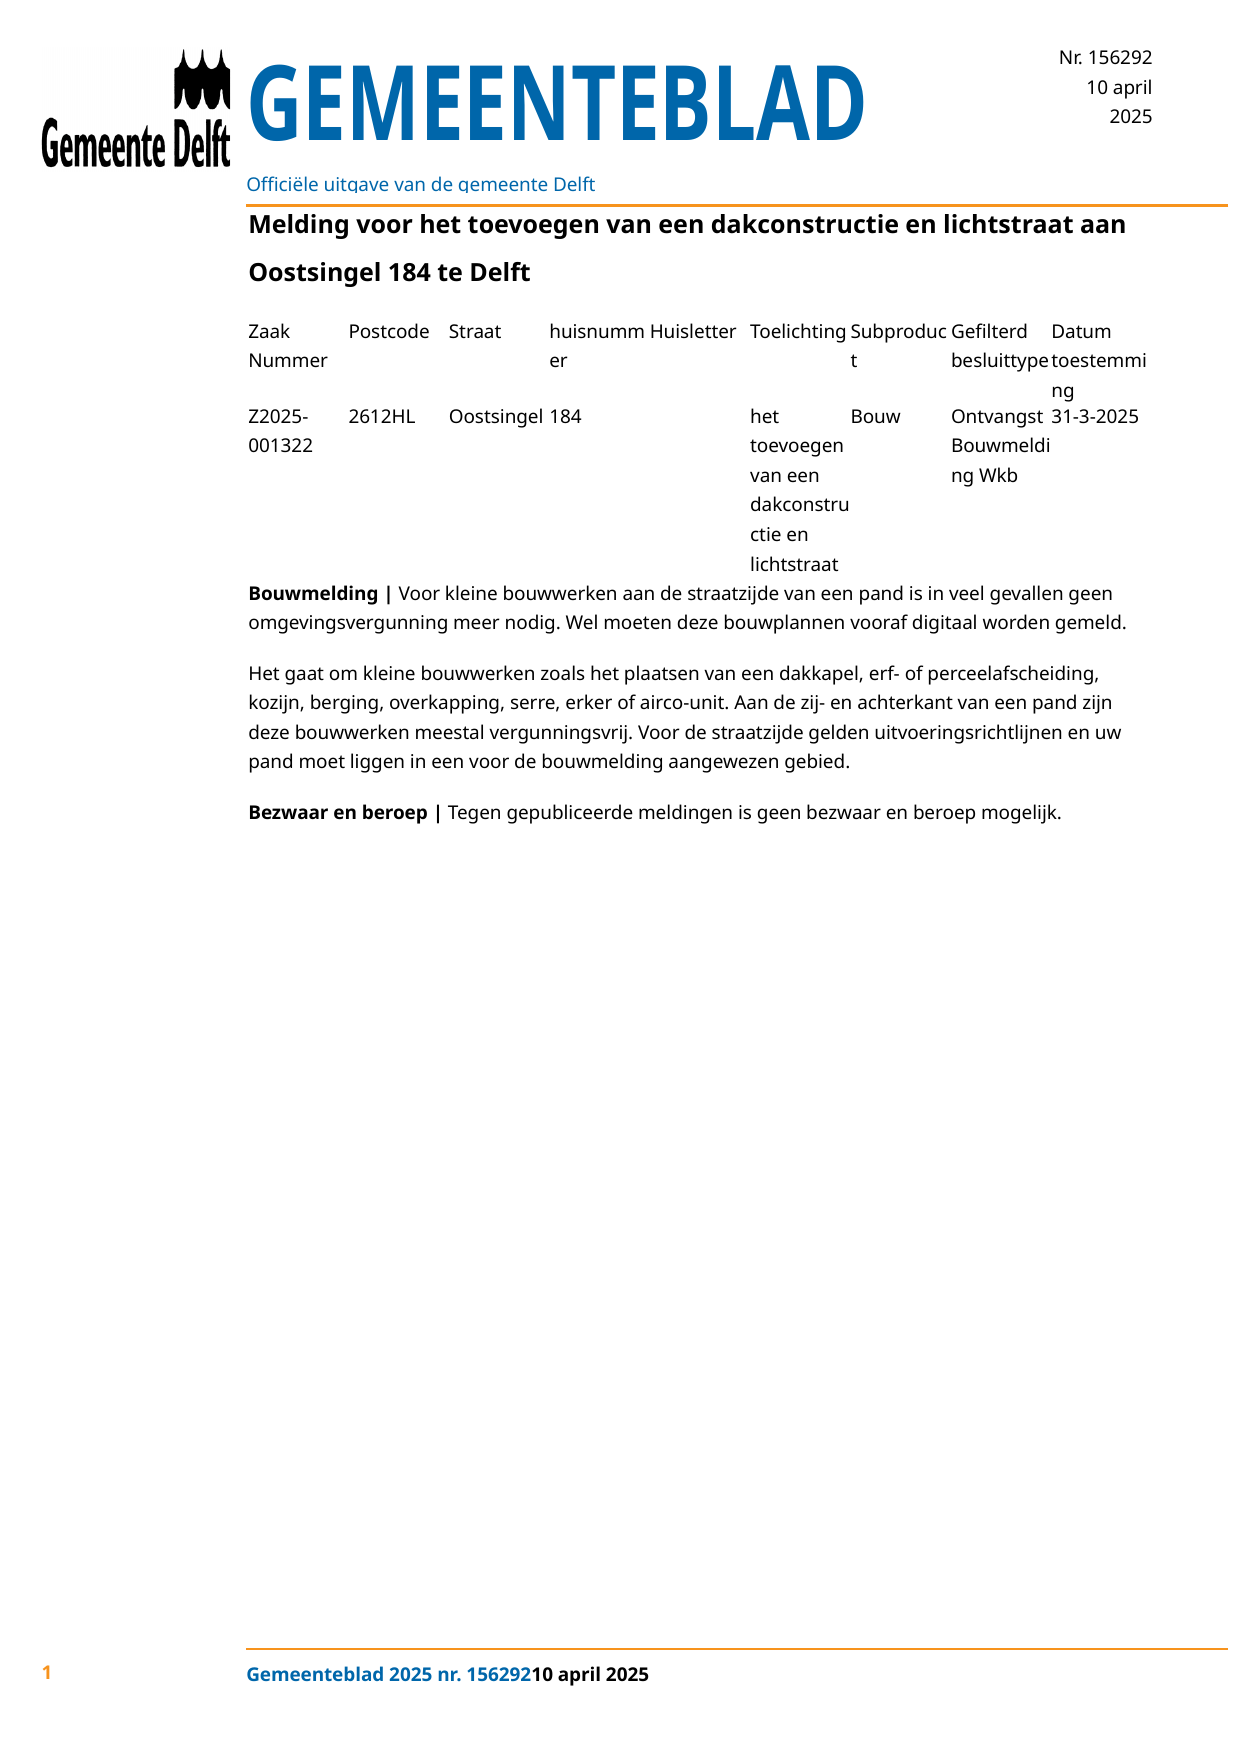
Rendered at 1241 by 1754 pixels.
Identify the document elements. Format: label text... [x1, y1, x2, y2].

table_header Datum toestemming [1051, 318, 1152, 403]
table_cell 184 [549, 403, 649, 577]
table_cell 2612HL [348, 403, 449, 577]
table_cell [650, 403, 750, 577]
table_cell het toevoegen van een dakconstructie en lichtstraat [750, 403, 850, 577]
table_cell Z2025-001322 [248, 403, 348, 577]
table_cell Oostsingel [449, 403, 549, 577]
text Bezwaar en beroep | Tegen gepubliceerde meldingen is geen bezwaar en beroep mogelijk. [248, 799, 1152, 825]
text Bouwmelding | Voor kleine bouwwerken aan de straatzijde van een pand is in veel gevallen geen omgevingsvergunning meer nodig. Wel moeten deze bouwplannen vooraf digitaal worden gemeld. [248, 580, 1152, 635]
table_header Postcode [348, 318, 449, 403]
text Melding voor het toevoegen van een dakconstructie en lichtstraat aan Oostsingel 184 te Delft [248, 207, 1152, 288]
table_header Subproduct [850, 318, 951, 403]
table_header Toelichting [750, 318, 850, 403]
table_header Straat [449, 318, 549, 403]
table_cell Bouw [850, 403, 951, 577]
table_header Huisletter [650, 318, 750, 403]
picture [41, 47, 231, 172]
table_cell Ontvangst Bouwmelding Wkb [951, 403, 1051, 577]
table_header Zaak Nummer [248, 318, 348, 403]
table_header Gefilterd besluittype [951, 318, 1051, 403]
table_cell 31-3-2025 [1051, 403, 1152, 577]
text Het gaat om kleine bouwwerken zoals het plaatsen van een dakkapel, erf- of perceelafscheiding, kozijn, berging, overkapping, serre, erker of airco-unit. Aan de zij- en achterkant van een pand zijn deze bouwwerken meestal vergunningsvrij. Voor de straatzijde gelden uitvoeringsrichtlijnen en uw pand moet liggen in een voor de bouwmelding aangewezen gebied. [248, 660, 1152, 774]
table_header huisnummer [549, 318, 649, 403]
